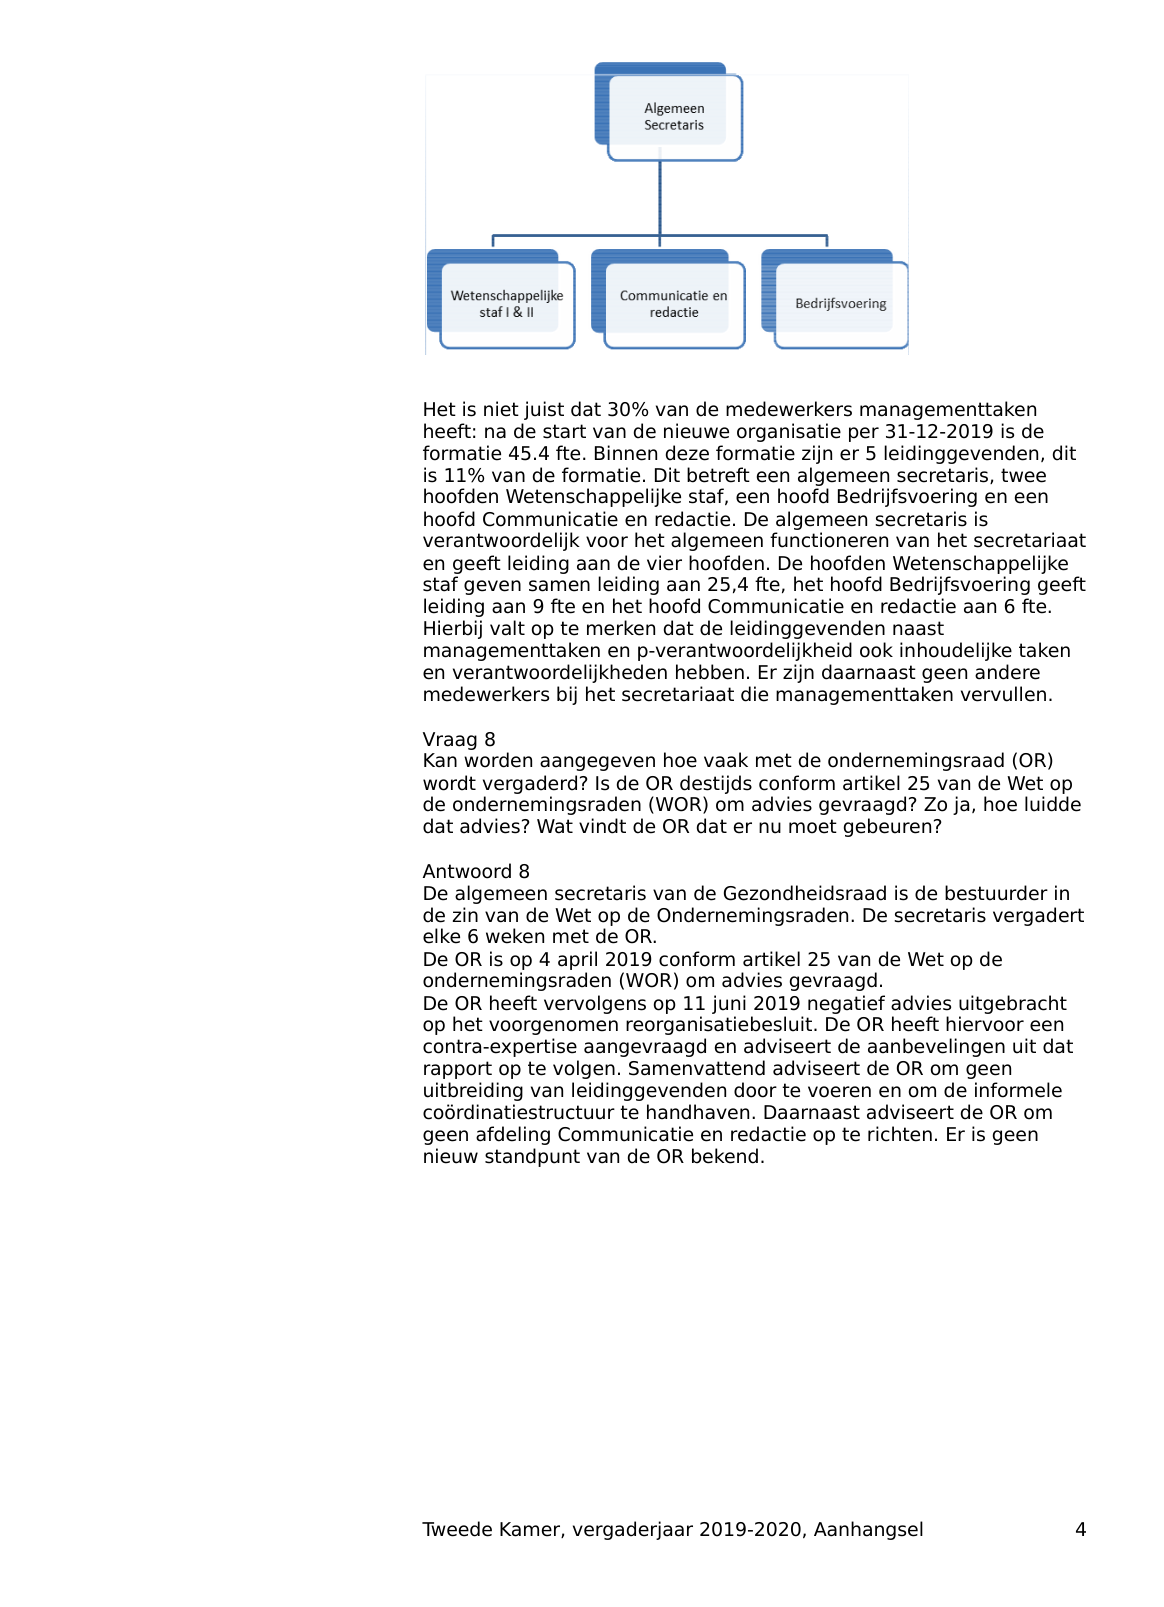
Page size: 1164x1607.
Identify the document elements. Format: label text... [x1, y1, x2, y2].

picture [422, 59, 913, 355]
text De OR heeft vervolgens op 11 juni 2019 negatief advies uitgebracht op het voorgenomen reorganisatiebesluit. De OR heeft hiervoor een contra-expertise aangevraagd en adviseert de aanbevelingen uit dat rapport op te volgen. Samenvattend adviseert de OR om geen uitbreiding van leidinggevenden door te voeren en om de informele coördinatiestructuur te handhaven. Daarnaast adviseert de OR om geen afdeling Communicatie en redactie op te richten. Er is geen nieuw standpunt van de OR bekend. [422, 992, 1087, 1168]
text Het is niet juist dat 30% van de medewerkers managementtaken heeft: na de start van de nieuwe organisatie per 31-12-2019 is de formatie 45.4 fte. Binnen deze formatie zijn er 5 leidinggevenden, dit is 11% van de formatie. Dit betreft een algemeen secretaris, twee hoofden Wetenschappelijke staf, een hoofd Bedrijfsvoering en een hoofd Communicatie en redactie. De algemeen secretaris is verantwoordelijk voor het algemeen functioneren van het secretariaat en geeft leiding aan de vier hoofden. De hoofden Wetenschappelijke staf geven samen leiding aan 25,4 fte, het hoofd Bedrijfsvoering geeft leiding aan 9 fte en het hoofd Communicatie en redactie aan 6 fte. Hierbij valt op te merken dat de leidinggevenden naast managementtaken en p-verantwoordelijkheid ook inhoudelijke taken en verantwoordelijkheden hebben. Er zijn daarnaast geen andere medewerkers bij het secretariaat die managementtaken vervullen. [422, 398, 1087, 706]
text Antwoord 8 [422, 861, 1087, 882]
text Vraag 8 [422, 728, 1087, 750]
text De algemeen secretaris van de Gezondheidsraad is de bestuurder in de zin van de Wet op de Ondernemingsraden. De secretaris vergadert elke 6 weken met de OR. [422, 882, 1087, 948]
text De OR is op 4 april 2019 conform artikel 25 van de Wet op de ondernemingsraden (WOR) om advies gevraagd. [422, 948, 1087, 992]
text Kan worden aangegeven hoe vaak met de ondernemingsraad (OR) wordt vergaderd? Is de OR destijds conform artikel 25 van de Wet op de ondernemingsraden (WOR) om advies gevraagd? Zo ja, hoe luidde dat advies? Wat vindt de OR dat er nu moet gebeuren? [422, 750, 1087, 838]
